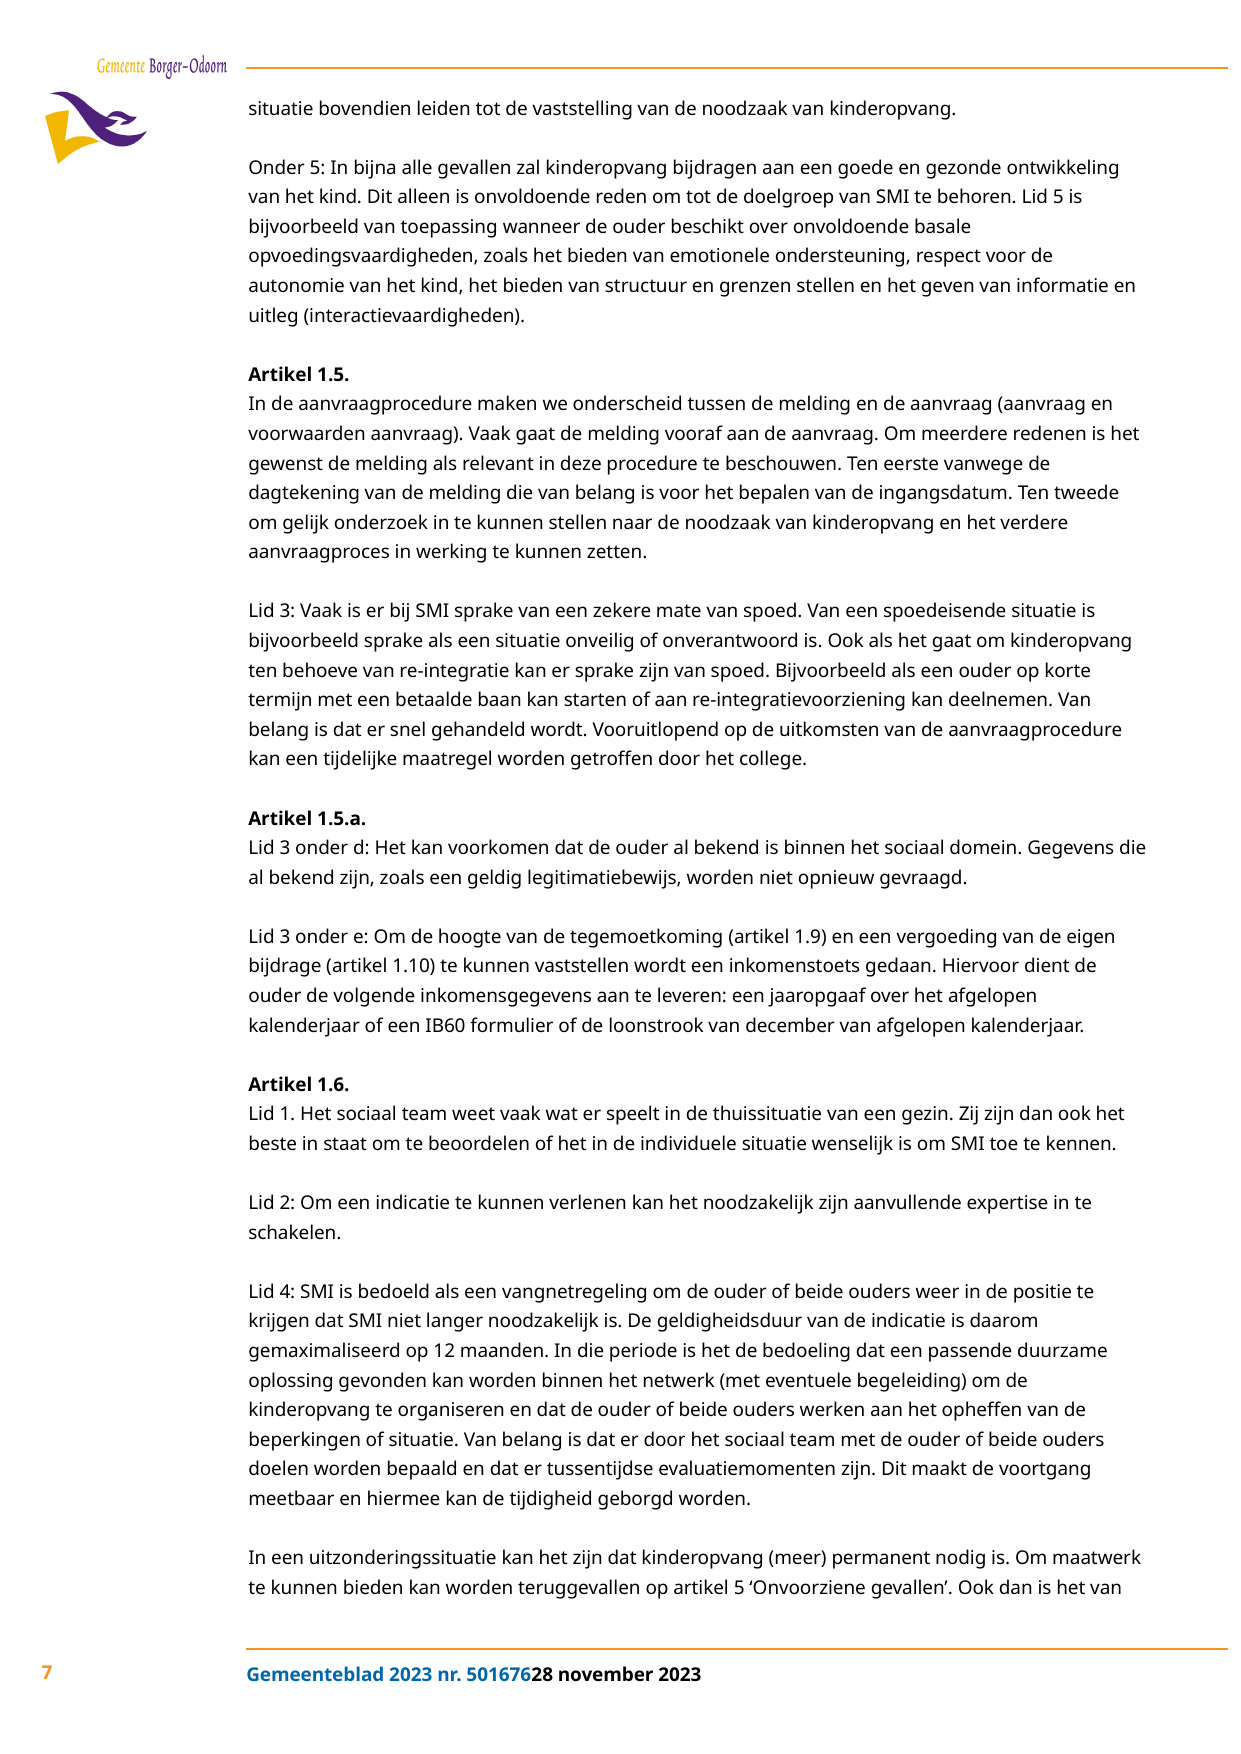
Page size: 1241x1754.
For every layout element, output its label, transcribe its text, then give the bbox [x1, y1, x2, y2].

text situatie bovendien leiden tot de vaststelling van de noodzaak van kinderopvang. [248, 95, 1152, 121]
text Lid 2: Om een indicatie te kunnen verlenen kan het noodzakelijk zijn aanvullende expertise in te schakelen. [248, 1189, 1152, 1245]
text In de aanvraagprocedure maken we onderscheid tussen de melding en de aanvraag (aanvraag en voorwaarden aanvraag). Vaak gaat de melding vooraf aan de aanvraag. Om meerdere redenen is het gewenst de melding als relevant in deze procedure te beschouwen. Ten eerste vanwege de dagtekening van de melding die van belang is voor het bepalen van de ingangsdatum. Ten tweede om gelijk onderzoek in te kunnen stellen naar de noodzaak van kinderopvang en het verdere aanvraagproces in werking te kunnen zetten. [248, 391, 1152, 564]
text Lid 1. Het sociaal team weet vaak wat er speelt in de thuissituatie van een gezin. Zij zijn dan ook het beste in staat om te beoordelen of het in de individuele situatie wenselijk is om SMI toe te kennen. [248, 1101, 1152, 1156]
text Lid 3 onder d: Het kan voorkomen dat de ouder al bekend is binnen het sociaal domein. Gegevens die al bekend zijn, zoals een geldig legitimatiebewijs, worden niet opnieuw gevraagd. [248, 834, 1152, 890]
text Onder 5: In bijna alle gevallen zal kinderopvang bijdragen aan een goede en gezonde ontwikkeling van het kind. Dit alleen is onvoldoende reden om tot de doelgroep van SMI te behoren. Lid 5 is bijvoorbeeld van toepassing wanneer de ouder beschikt over onvoldoende basale opvoedingsvaardigheden, zoals het bieden van emotionele ondersteuning, respect voor de autonomie van het kind, het bieden van structuur en grenzen stellen en het geven van informatie en uitleg (interactievaardigheden). [248, 154, 1152, 328]
text Lid 3 onder e: Om de hoogte van de tegemoetkoming (artikel 1.9) en een vergoeding van de eigen bijdrage (artikel 1.10) te kunnen vaststellen wordt een inkomenstoets gedaan. Hiervoor dient de ouder de volgende inkomensgegevens aan te leveren: een jaaropgaaf over het afgelopen kalenderjaar of een IB60 formulier of de loonstrook van december van afgelopen kalenderjaar. [248, 923, 1152, 1038]
text Artikel 1.6. [248, 1071, 1152, 1097]
text Artikel 1.5. [248, 361, 1152, 387]
text In een uitzonderingssituatie kan het zijn dat kinderopvang (meer) permanent nodig is. Om maatwerk te kunnen bieden kan worden teruggevallen op artikel 5 ‘Onvoorziene gevallen’. Ook dan is het van [248, 1544, 1152, 1600]
text Artikel 1.5.a. [248, 805, 1152, 831]
picture [41, 47, 231, 172]
text Lid 3: Vaak is er bij SMI sprake van een zekere mate van spoed. Van een spoedeisende situatie is bijvoorbeeld sprake als een situatie onveilig of onverantwoord is. Ook als het gaat om kinderopvang ten behoeve van re-integratie kan er sprake zijn van spoed. Bijvoorbeeld als een ouder op korte termijn met een betaalde baan kan starten of aan re-integratievoorziening kan deelnemen. Van belang is dat er snel gehandeld wordt. Vooruitlopend op de uitkomsten van de aanvraagprocedure kan een tijdelijke maatregel worden getroffen door het college. [248, 598, 1152, 771]
text Lid 4: SMI is bedoeld als een vangnetregeling om de ouder of beide ouders weer in de positie te krijgen dat SMI niet langer noodzakelijk is. De geldigheidsduur van de indicatie is daarom gemaximaliseerd op 12 maanden. In die periode is het de bedoeling dat een passende duurzame oplossing gevonden kan worden binnen het netwerk (met eventuele begeleiding) om de kinderopvang te organiseren en dat de ouder of beide ouders werken aan het opheffen van de beperkingen of situatie. Van belang is dat er door het sociaal team met de ouder of beide ouders doelen worden bepaald en dat er tussentijdse evaluatiemomenten zijn. Dit maakt de voortgang meetbaar en hiermee kan de tijdigheid geborgd worden. [248, 1278, 1152, 1511]
